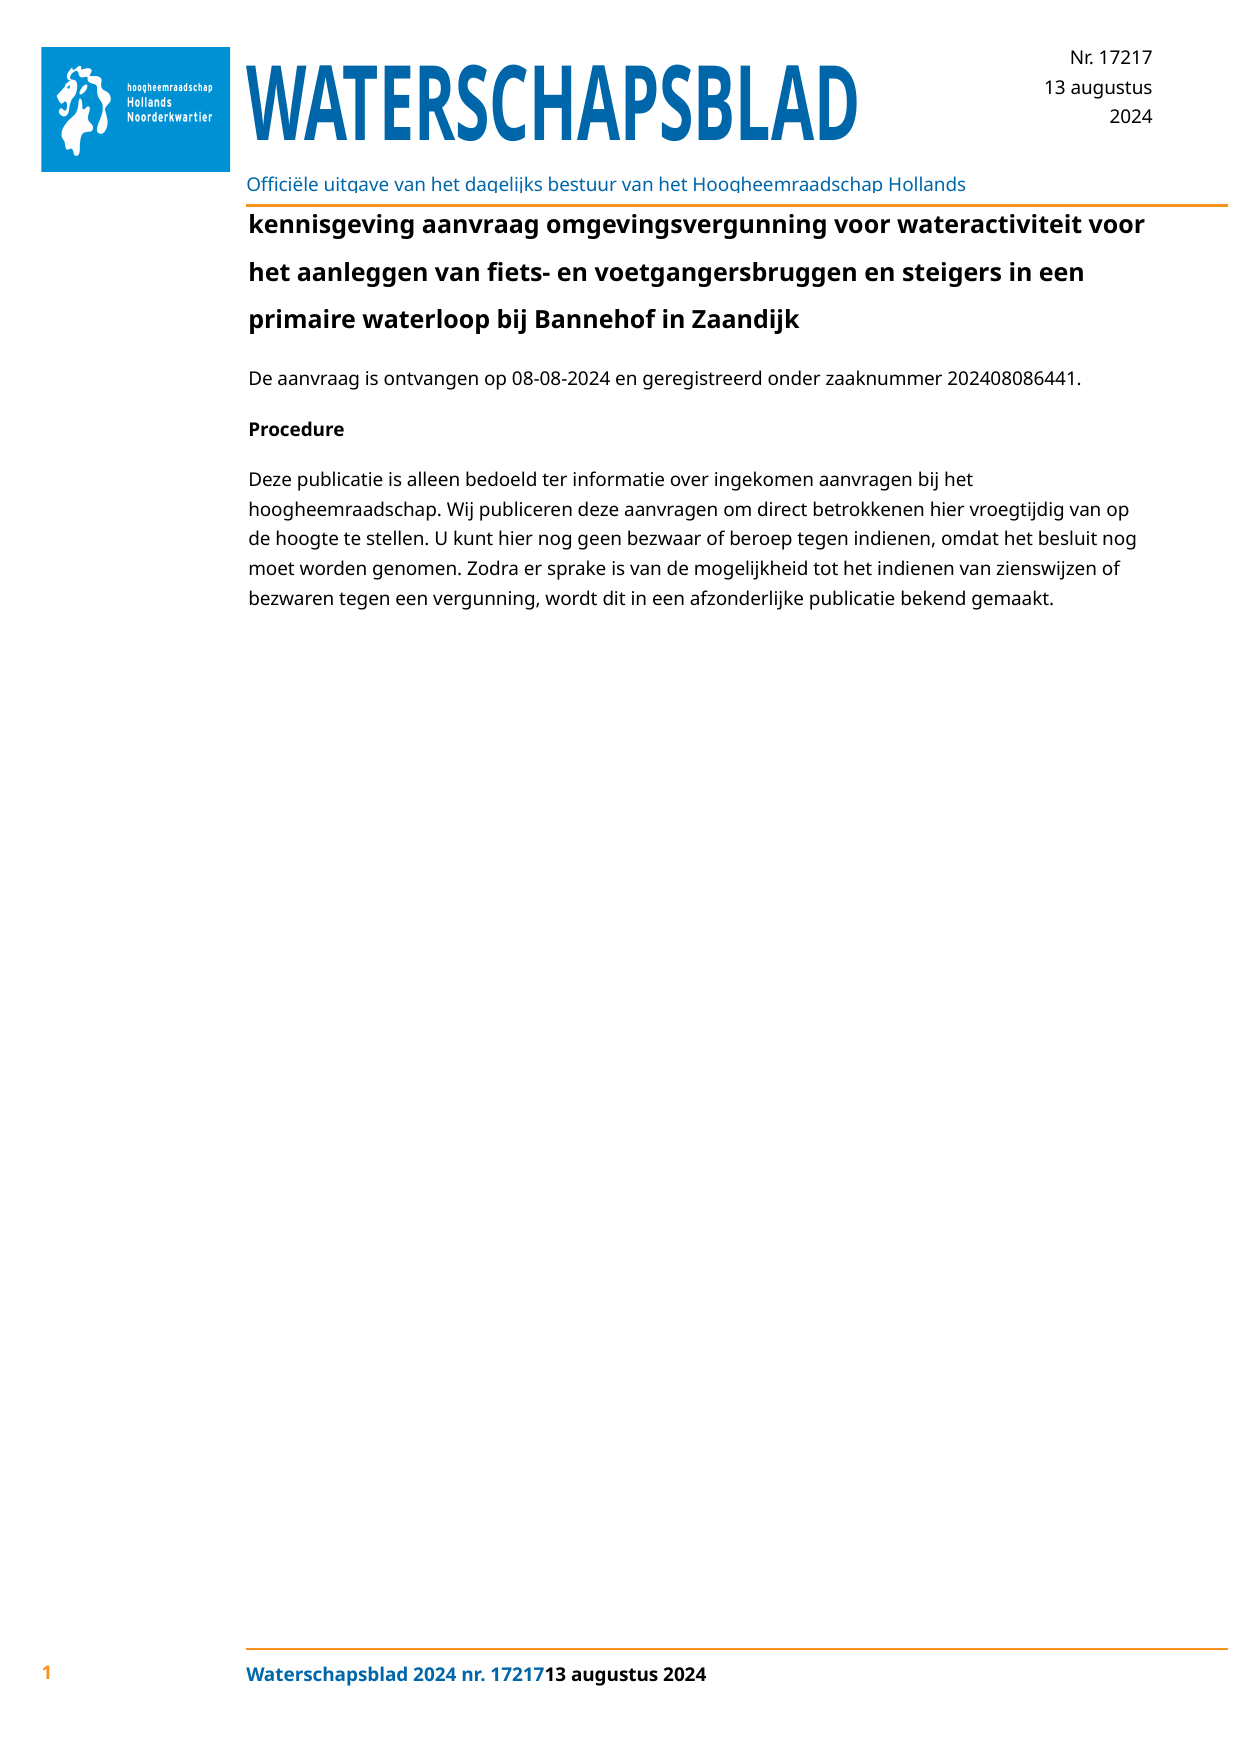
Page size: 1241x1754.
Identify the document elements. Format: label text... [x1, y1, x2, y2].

picture [80, 86, 87, 93]
picture [76, 67, 110, 133]
text kennisgeving aanvraag omgevingsvergunning voor wateractiviteit voor het aanleggen van fiets- en voetgangersbruggen en steigers in een primaire waterloop bij Bannehof in Zaandijk [248, 207, 1152, 336]
picture [128, 113, 133, 121]
picture [68, 69, 73, 79]
text Deze publicatie is alleen bedoeld ter informatie over ingekomen aanvragen bij het hoogheemraadschap. Wij publiceren deze aanvragen om direct betrokkenen hier vroegtijdig van op de hoogte te stellen. U kunt hier nog geen bezwaar of beroep tegen indienen, omdat het besluit nog moet worden genomen. Zodra er sprake is van de mogelijkheid tot het indienen van zienswijzen of bezwaren tegen een vergunning, wordt dit in een afzonderlijke publicatie bekend gemaakt. [248, 466, 1152, 610]
text Procedure [248, 416, 1152, 442]
picture [62, 100, 92, 155]
picture [58, 80, 77, 116]
picture [128, 98, 133, 106]
text De aanvraag is ontvangen op 08-08-2024 en geregistreerd onder zaaknummer 202408086441. [248, 366, 1152, 391]
